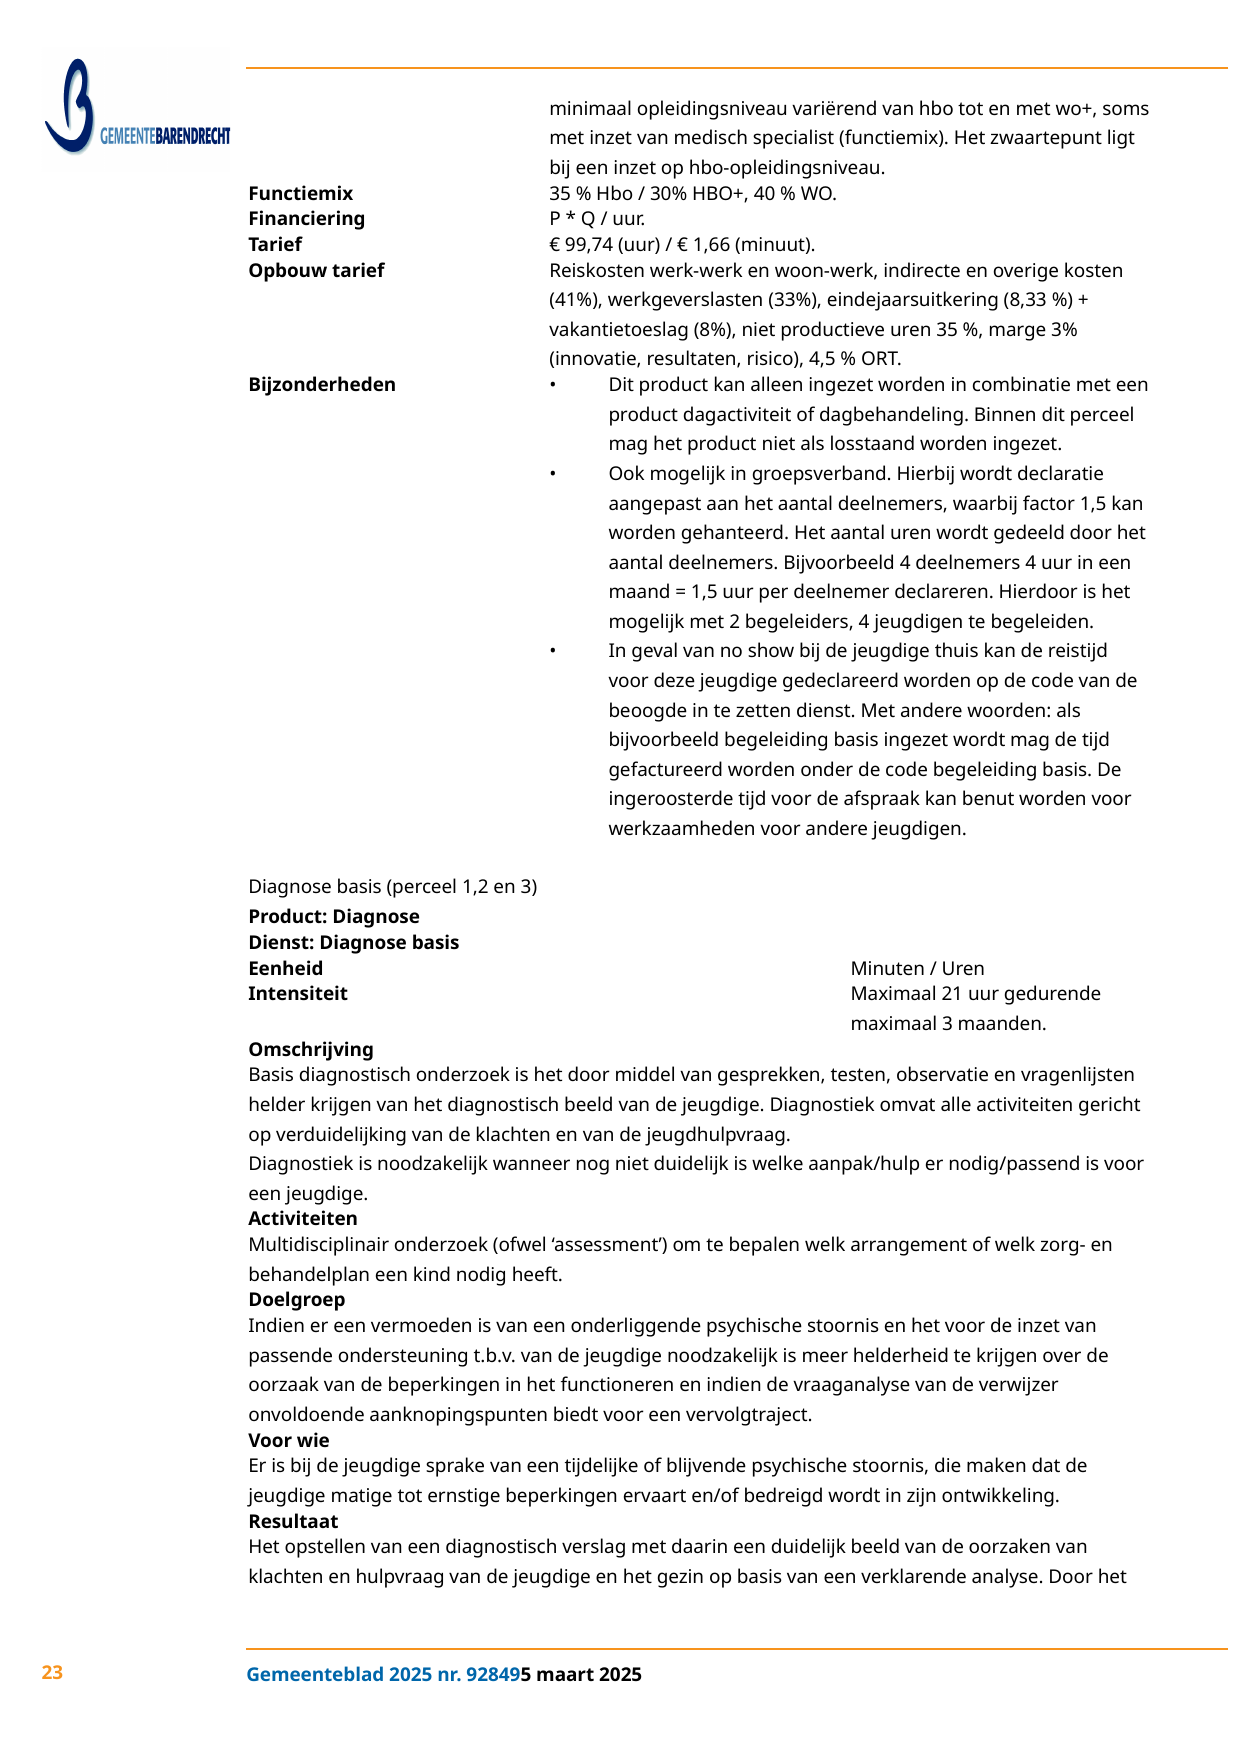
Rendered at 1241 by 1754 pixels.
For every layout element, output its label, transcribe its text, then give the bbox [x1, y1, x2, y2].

table_cell Eenheid [248, 955, 850, 981]
table_cell Intensiteit [248, 981, 850, 1036]
table_cell Financiering [248, 205, 549, 231]
table_cell Bijzonderheden [248, 371, 549, 841]
table_cell Basis diagnostisch onderzoek is het door middel van gesprekken, testen, observatie en vragenlijsten helder krijgen van het diagnostisch beeld van de jeugdige. Diagnostiek omvat alle activiteiten gericht op verduidelijking van de klachten en van de jeugdhulpvraag. Diagnostiek is noodzakelijk wanneer nog niet duidelijk is welke aanpak/hulp er nodig/passend is voor een jeugdige. [248, 1062, 1152, 1206]
table_cell Er is bij de jeugdige sprake van een tijdelijke of blijvende psychische stoornis, die maken dat de jeugdige matige tot ernstige beperkingen ervaart en/of bedreigd wordt in zijn ontwikkeling. [248, 1453, 1152, 1508]
table_cell Het opstellen van een diagnostisch verslag met daarin een duidelijk beeld van de oorzaken van klachten en hulpvraag van de jeugdige en het gezin op basis van een verklarende analyse. Door het [248, 1534, 1152, 1589]
table_cell Functiemix [248, 180, 549, 205]
picture [41, 47, 231, 172]
table_header Product: Diagnose [248, 903, 1152, 929]
table_cell Omschrijving [248, 1036, 1152, 1062]
table_cell [850, 1427, 1152, 1453]
table_cell Opbouw tarief [248, 257, 549, 371]
table_cell 35 % Hbo / 30% HBO+, 40 % WO. [549, 180, 1152, 205]
table_cell Dienst: Diagnose basis [248, 929, 1152, 955]
table_cell Maximaal 21 uur gedurende maximaal 3 maanden. [850, 981, 1152, 1036]
table_cell Dit product kan alleen ingezet worden in combinatie met een product dagactiviteit of dagbehandeling. Binnen dit perceel mag het product niet als losstaand worden ingezet. Ook mogelijk in groepsverband. Hierbij wordt declaratie aangepast aan het aantal deelnemers, waarbij factor 1,5 kan worden gehanteerd. Het aantal uren wordt gedeeld door het aantal deelnemers. Bijvoorbeeld 4 deelnemers 4 uur in een maand = 1,5 uur per deelnemer declareren. Hierdoor is het mogelijk met 2 begeleiders, 4 jeugdigen te begeleiden. In geval van no show bij de jeugdige thuis kan de reistijd voor deze jeugdige gedeclareerd worden op de code van de beoogde in te zetten dienst. Met andere woorden: als bijvoorbeeld begeleiding basis ingezet wordt mag de tijd gefactureerd worden onder de code begeleiding basis. De ingeroosterde tijd voor de afspraak kan benut worden voor werkzaamheden voor andere jeugdigen. [549, 371, 1152, 841]
table_cell Indien er een vermoeden is van een onderliggende psychische stoornis en het voor de inzet van passende ondersteuning t.b.v. van de jeugdige noodzakelijk is meer helderheid te krijgen over de oorzaak van de beperkingen in het functioneren en indien de vraaganalyse van de verwijzer onvoldoende aanknopingspunten biedt voor een vervolgtraject. [248, 1313, 1152, 1427]
table_cell P * Q / uur. [549, 205, 1152, 231]
table_cell Doelgroep [248, 1287, 1152, 1312]
table_cell Resultaat [248, 1508, 1152, 1534]
table_cell Multidisciplinair onderzoek (ofwel ‘assessment’) om te bepalen welk arrangement of welk zorg- en behandelplan een kind nodig heeft. [248, 1231, 1152, 1287]
table_cell minimaal opleidingsniveau variërend van hbo tot en met wo+, soms met inzet van medisch specialist (functiemix). Het zwaartepunt ligt bij een inzet op hbo-opleidingsniveau. [549, 95, 1152, 180]
table_cell Reiskosten werk-werk en woon-werk, indirecte en overige kosten (41%), werkgeverslasten (33%), eindejaarsuitkering (8,33 %) + vakantietoeslag (8%), niet productieve uren 35 %, marge 3% (innovatie, resultaten, risico), 4,5 % ORT. [549, 257, 1152, 371]
table_cell [248, 95, 549, 180]
table_cell € 99,74 (uur) / € 1,66 (minuut). [549, 231, 1152, 257]
text Diagnose basis (perceel 1,2 en 3) [248, 874, 1152, 899]
table_cell Voor wie [248, 1427, 850, 1453]
table_cell Minuten / Uren [850, 955, 1152, 981]
table_cell Tarief [248, 231, 549, 257]
table_cell Activiteiten [248, 1206, 1152, 1231]
